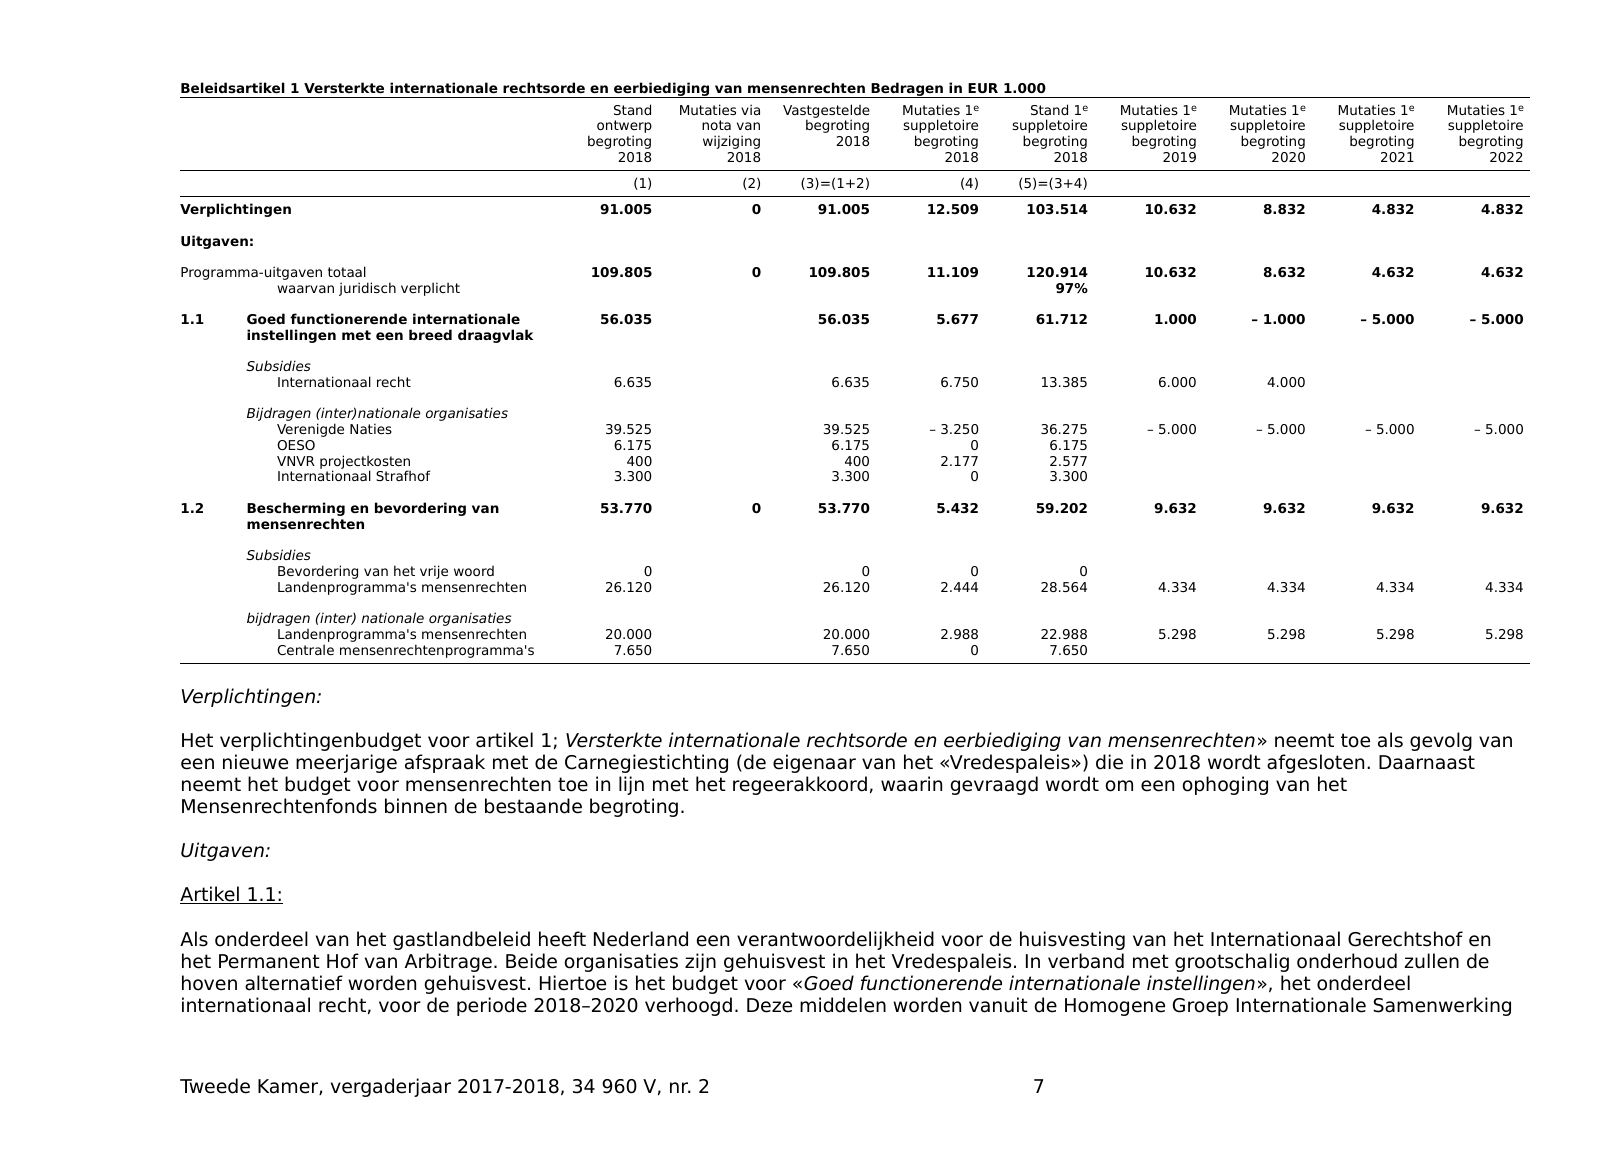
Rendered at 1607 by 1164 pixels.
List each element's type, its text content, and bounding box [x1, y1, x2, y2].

table_cell 1.000 [1094, 312, 1202, 343]
table_cell [241, 249, 271, 265]
table_cell 5.298 [1203, 627, 1311, 642]
table_cell 3.300 [549, 469, 658, 485]
table_cell [1311, 391, 1420, 406]
table_cell [1094, 359, 1202, 375]
table_cell [180, 438, 241, 453]
table_cell [876, 233, 985, 249]
table_cell (3)=(1+2) [767, 171, 876, 196]
table_cell Subsidies [241, 548, 549, 564]
table_cell [658, 485, 767, 501]
table_cell [876, 406, 985, 422]
table_cell [658, 564, 767, 579]
table_cell 0 [658, 197, 767, 218]
table_cell Mutaties 1e suppletoire begroting 2021 [1311, 98, 1420, 170]
table_cell 9.632 [1094, 501, 1202, 532]
table_cell [1203, 296, 1311, 312]
table_cell [767, 406, 876, 422]
table_cell [241, 296, 271, 312]
table_cell [985, 532, 1094, 548]
table_cell [658, 532, 767, 548]
table_cell [1203, 548, 1311, 564]
table_cell [1420, 485, 1529, 501]
table_cell [658, 454, 767, 469]
table_cell 26.120 [549, 579, 658, 595]
table_cell 39.525 [549, 422, 658, 438]
table_cell [1311, 218, 1420, 233]
table_cell [241, 344, 271, 359]
table_cell [1203, 564, 1311, 579]
table_cell [1203, 233, 1311, 249]
table_cell [658, 627, 767, 642]
table_cell Subsidies [241, 359, 549, 375]
text Als onderdeel van het gastlandbeleid heeft Nederland een verantwoordelijkheid voor de huisvesting van het Internationaal Gerechtshof en het Permanent Hof van Arbitrage. Beide organisaties zijn gehuisvest in het Vredespaleis. In verband met grootschalig onderhoud zullen de hoven alternatief worden gehuisvest. Hiertoe is het budget voor «Goed functionerende internationale instellingen», het onderdeel internationaal recht, voor de periode 2018–2020 verhoogd. Deze middelen worden vanuit de Homogene Groep Internationale Samenwerking [180, 928, 1529, 1016]
table_cell 6.635 [767, 375, 876, 391]
table_cell [241, 642, 271, 663]
table_cell [1420, 359, 1529, 375]
table_cell [241, 422, 271, 438]
table_cell [1311, 406, 1420, 422]
table_cell [271, 595, 549, 611]
table_cell [1203, 171, 1311, 196]
table_cell 6.175 [549, 438, 658, 453]
table_cell [1094, 595, 1202, 611]
table_cell 4.334 [1420, 579, 1529, 595]
table_cell Internationaal Strafhof [271, 469, 549, 485]
table_cell [1094, 296, 1202, 312]
table_cell 4.334 [1311, 579, 1420, 595]
table_cell [767, 391, 876, 406]
table_cell [271, 532, 549, 548]
table_cell [1311, 171, 1420, 196]
table_cell 3.300 [985, 469, 1094, 485]
table_cell [658, 422, 767, 438]
table_cell 5.298 [1094, 627, 1202, 642]
table_cell 109.805 [767, 265, 876, 281]
table_cell [658, 249, 767, 265]
text Het verplichtingenbudget voor artikel 1; Versterkte internationale rechtsorde en eerbiediging van mensenrechten» neemt toe als gevolg van een nieuwe meerjarige afspraak met de Carnegiestichting (de eigenaar van het «Vredespaleis») die in 2018 wordt afgesloten. Daarnaast neemt het budget voor mensenrechten toe in lijn met het regeerakkoord, waarin gevraagd wordt om een ophoging van het Mensenrechtenfonds binnen de bestaande begroting. [180, 730, 1529, 818]
table_cell 5.432 [876, 501, 985, 532]
table_cell [1203, 359, 1311, 375]
table_cell [1420, 642, 1529, 663]
table_cell [876, 296, 985, 312]
table_cell [876, 281, 985, 296]
table_cell [1420, 296, 1529, 312]
table_cell [549, 595, 658, 611]
table_cell [549, 249, 658, 265]
table_cell [658, 281, 767, 296]
table_cell [1420, 218, 1529, 233]
table_cell [1311, 485, 1420, 501]
table_cell Internationaal recht [271, 375, 549, 391]
table_cell Bescherming en bevordering van mensenrechten [241, 501, 549, 532]
table_cell 2.577 [985, 454, 1094, 469]
table_cell [985, 359, 1094, 375]
table_cell Bevordering van het vrije woord [271, 564, 549, 579]
table_cell [767, 344, 876, 359]
table_cell [658, 579, 767, 595]
table_cell 20.000 [549, 627, 658, 642]
table_cell 4.632 [1311, 265, 1420, 281]
table_cell [180, 532, 241, 548]
table_cell Bijdragen (inter)nationale organisaties [241, 406, 549, 422]
table_cell [985, 406, 1094, 422]
table_cell [1094, 344, 1202, 359]
table_cell [1094, 454, 1202, 469]
table_cell [876, 595, 985, 611]
table_cell 91.005 [549, 197, 658, 218]
subtitle Verplichtingen: [180, 686, 1529, 708]
table_cell [658, 595, 767, 611]
table_cell VNVR projectkosten [271, 454, 549, 469]
table_cell [1311, 344, 1420, 359]
table_cell [1094, 406, 1202, 422]
table_cell [241, 391, 271, 406]
table_cell [767, 595, 876, 611]
table_cell [241, 218, 271, 233]
table_cell [271, 344, 549, 359]
table_cell [1420, 469, 1529, 485]
table_cell [1094, 532, 1202, 548]
table_cell [1203, 218, 1311, 233]
table_cell (4) [876, 171, 985, 196]
table_cell [658, 359, 767, 375]
table_cell [1094, 391, 1202, 406]
table_cell [1420, 611, 1529, 627]
table_cell Landenprogramma's mensenrechten [271, 627, 549, 642]
table_cell [1311, 233, 1420, 249]
table_cell [271, 296, 549, 312]
table_cell [1094, 438, 1202, 453]
table_cell [549, 391, 658, 406]
table_cell [549, 548, 658, 564]
table_cell 6.750 [876, 375, 985, 391]
table_cell [985, 485, 1094, 501]
table_cell 2.444 [876, 579, 985, 595]
table_cell 0 [658, 265, 767, 281]
table_cell [549, 406, 658, 422]
table_cell [876, 532, 985, 548]
table_cell Uitgaven: [180, 233, 549, 249]
table_cell 4.000 [1203, 375, 1311, 391]
table_cell 6.635 [549, 375, 658, 391]
table_cell Mutaties 1e suppletoire begroting 2019 [1094, 98, 1202, 170]
table_cell [1203, 485, 1311, 501]
table_cell 9.632 [1311, 501, 1420, 532]
table_cell [1311, 359, 1420, 375]
table_cell [658, 312, 767, 343]
table_cell [767, 548, 876, 564]
table_cell Landenprogramma's mensenrechten [271, 579, 549, 595]
table_cell – 5.000 [1311, 312, 1420, 343]
table_cell [1094, 564, 1202, 579]
table_cell 109.805 [549, 265, 658, 281]
table_cell – 5.000 [1420, 312, 1529, 343]
table_cell 0 [549, 564, 658, 579]
table_cell [1311, 595, 1420, 611]
table_cell 11.109 [876, 265, 985, 281]
table_header Beleidsartikel 1 Versterkte internationale rechtsorde en eerbiediging van mensenrechten Bedragen in EUR 1.000 [180, 81, 1529, 97]
table_cell 7.650 [549, 642, 658, 663]
table_cell Stand 1e suppletoire begroting 2018 [985, 98, 1094, 170]
table_cell [180, 359, 241, 375]
table_cell [180, 98, 271, 170]
table_cell 4.334 [1094, 579, 1202, 595]
subtitle Artikel 1.1: [180, 884, 1529, 906]
table_cell [658, 611, 767, 627]
table_cell Mutaties 1e suppletoire begroting 2022 [1420, 98, 1529, 170]
table_cell [767, 611, 876, 627]
table_cell [876, 611, 985, 627]
table_cell [1311, 642, 1420, 663]
table_cell [549, 485, 658, 501]
table_cell [1420, 171, 1529, 196]
table_cell 103.514 [985, 197, 1094, 218]
table_cell [241, 627, 271, 642]
table_cell 22.988 [985, 627, 1094, 642]
table_cell [876, 391, 985, 406]
table_cell [1311, 564, 1420, 579]
table_cell 10.632 [1094, 265, 1202, 281]
table_cell [180, 454, 241, 469]
table_cell Mutaties 1e suppletoire begroting 2018 [876, 98, 985, 170]
table_cell [658, 391, 767, 406]
table_cell [658, 438, 767, 453]
table_cell [1094, 469, 1202, 485]
table_cell – 5.000 [1420, 422, 1529, 438]
table_cell [1311, 438, 1420, 453]
table_cell Centrale mensenrechtenprogramma's [271, 642, 549, 663]
table_cell [180, 249, 241, 265]
table_cell [1420, 532, 1529, 548]
table_cell 3.300 [767, 469, 876, 485]
table_cell [1311, 469, 1420, 485]
table_cell [1420, 233, 1529, 249]
table_cell [241, 595, 271, 611]
table_cell Goed functionerende internationale instellingen met een breed draagvlak [241, 312, 549, 343]
table_cell [180, 564, 241, 579]
table_cell [658, 406, 767, 422]
table_cell [549, 233, 658, 249]
table_cell [549, 344, 658, 359]
table_cell [1420, 391, 1529, 406]
table_cell 20.000 [767, 627, 876, 642]
table_cell 91.005 [767, 197, 876, 218]
table_cell [1420, 249, 1529, 265]
table_cell – 1.000 [1203, 312, 1311, 343]
table_cell [876, 359, 985, 375]
table_cell [985, 233, 1094, 249]
table_cell [180, 375, 241, 391]
table_cell – 5.000 [1203, 422, 1311, 438]
table_cell [1094, 218, 1202, 233]
table_cell [1203, 642, 1311, 663]
table_cell 0 [658, 501, 767, 532]
table_cell [985, 391, 1094, 406]
table_cell Vastgestelde begroting 2018 [767, 98, 876, 170]
table_cell [1420, 454, 1529, 469]
table_cell [271, 98, 549, 170]
table_cell 8.632 [1203, 265, 1311, 281]
table_cell [549, 218, 658, 233]
table_cell [1094, 281, 1202, 296]
table_cell Mutaties 1e suppletoire begroting 2020 [1203, 98, 1311, 170]
table_cell 400 [549, 454, 658, 469]
table_cell 13.385 [985, 375, 1094, 391]
table_cell 0 [876, 642, 985, 663]
table_cell 9.632 [1203, 501, 1311, 532]
table_cell 26.120 [767, 579, 876, 595]
table_cell [241, 469, 271, 485]
table_cell [180, 611, 241, 627]
table_cell [658, 548, 767, 564]
table_cell [767, 532, 876, 548]
table_cell [1203, 344, 1311, 359]
table_cell [1203, 469, 1311, 485]
table_cell [1311, 454, 1420, 469]
table_cell [1203, 454, 1311, 469]
table_cell 7.650 [985, 642, 1094, 663]
table_cell [985, 548, 1094, 564]
table_cell [241, 454, 271, 469]
table_cell 4.832 [1420, 197, 1529, 218]
table_cell [180, 548, 241, 564]
table_cell [549, 611, 658, 627]
table_cell [180, 296, 241, 312]
table_cell [1094, 233, 1202, 249]
table_cell [1203, 391, 1311, 406]
table_cell [241, 579, 271, 595]
table_cell [985, 249, 1094, 265]
table_cell [180, 469, 241, 485]
table_cell 2.177 [876, 454, 985, 469]
table_cell [1311, 548, 1420, 564]
table_cell [549, 296, 658, 312]
table_cell [876, 218, 985, 233]
table_cell 0 [767, 564, 876, 579]
table_cell [658, 233, 767, 249]
table_cell [1311, 532, 1420, 548]
table_cell bijdragen (inter) nationale organisaties [241, 611, 549, 627]
table_cell 56.035 [549, 312, 658, 343]
table_cell OESO [271, 438, 549, 453]
table_cell [271, 391, 549, 406]
table_cell 6.175 [985, 438, 1094, 453]
table_cell [180, 422, 241, 438]
table_cell [1420, 344, 1529, 359]
table_cell [1203, 438, 1311, 453]
table_cell [180, 595, 241, 611]
table_cell 10.632 [1094, 197, 1202, 218]
table_cell [241, 485, 271, 501]
table_cell [767, 218, 876, 233]
table_cell [985, 296, 1094, 312]
table_cell [1420, 564, 1529, 579]
table_cell 5.298 [1420, 627, 1529, 642]
table_cell 7.650 [767, 642, 876, 663]
table_cell 0 [876, 564, 985, 579]
table_cell 2.988 [876, 627, 985, 642]
table_cell [180, 642, 241, 663]
table_cell [658, 218, 767, 233]
table_cell [658, 296, 767, 312]
table_cell [767, 485, 876, 501]
table_cell [180, 579, 241, 595]
table_cell [180, 391, 241, 406]
table_cell [180, 406, 241, 422]
table_cell 1.1 [180, 312, 241, 343]
table_cell [767, 249, 876, 265]
table_cell [1203, 281, 1311, 296]
table_cell [271, 485, 549, 501]
table_cell [549, 281, 658, 296]
table_cell 5.677 [876, 312, 985, 343]
table_cell [1420, 406, 1529, 422]
table_cell – 5.000 [1094, 422, 1202, 438]
table_cell (2) [658, 171, 767, 196]
table_cell 4.632 [1420, 265, 1529, 281]
table_cell [658, 375, 767, 391]
table_cell 400 [767, 454, 876, 469]
table_cell [271, 218, 549, 233]
table_cell 36.275 [985, 422, 1094, 438]
table_cell [658, 344, 767, 359]
table_cell [767, 359, 876, 375]
table_cell 1.2 [180, 501, 241, 532]
table_cell [876, 344, 985, 359]
table_cell [180, 281, 241, 296]
table_cell 8.832 [1203, 197, 1311, 218]
table_cell (1) [549, 171, 658, 196]
table_cell 28.564 [985, 579, 1094, 595]
table_cell – 5.000 [1311, 422, 1420, 438]
table_cell [549, 532, 658, 548]
table_cell 5.298 [1311, 627, 1420, 642]
table_cell [1094, 548, 1202, 564]
table_cell Verenigde Naties [271, 422, 549, 438]
table_cell 61.712 [985, 312, 1094, 343]
table_cell 53.770 [767, 501, 876, 532]
table_cell [1094, 642, 1202, 663]
table_cell [241, 532, 271, 548]
table_cell 59.202 [985, 501, 1094, 532]
table_cell [985, 218, 1094, 233]
table_cell 6.000 [1094, 375, 1202, 391]
table_cell 53.770 [549, 501, 658, 532]
table_cell 9.632 [1420, 501, 1529, 532]
table_cell [767, 296, 876, 312]
table_cell [658, 469, 767, 485]
table_cell 56.035 [767, 312, 876, 343]
table_cell [767, 233, 876, 249]
table_cell [1311, 296, 1420, 312]
table_cell Mutaties via nota van wijziging 2018 [658, 98, 767, 170]
table_cell [876, 249, 985, 265]
subtitle Uitgaven: [180, 840, 1529, 862]
table_cell [985, 595, 1094, 611]
table_cell [549, 359, 658, 375]
table_cell [180, 218, 241, 233]
table_cell 0 [876, 469, 985, 485]
table_cell [1203, 249, 1311, 265]
table_cell [1094, 485, 1202, 501]
table_cell Programma-uitgaven totaal [180, 265, 549, 281]
table_cell [180, 171, 241, 196]
table_cell [241, 564, 271, 579]
table_cell [180, 627, 241, 642]
table_cell [985, 344, 1094, 359]
table_cell 6.175 [767, 438, 876, 453]
table_cell [1311, 611, 1420, 627]
table_cell [180, 344, 241, 359]
table_cell [1203, 611, 1311, 627]
table_cell [1420, 595, 1529, 611]
table_cell [1094, 249, 1202, 265]
table_cell [241, 171, 271, 196]
table_cell Stand ontwerp begroting 2018 [549, 98, 658, 170]
table_cell [658, 642, 767, 663]
table_cell [876, 548, 985, 564]
table_cell [271, 249, 549, 265]
table_cell [271, 171, 549, 196]
table_cell [1420, 438, 1529, 453]
table_cell – 3.250 [876, 422, 985, 438]
table_cell [1203, 595, 1311, 611]
table_cell 4.832 [1311, 197, 1420, 218]
table_cell [1420, 281, 1529, 296]
table_cell [241, 375, 271, 391]
table_cell [1420, 375, 1529, 391]
table_cell [1203, 532, 1311, 548]
table_cell [1311, 249, 1420, 265]
table_cell 12.509 [876, 197, 985, 218]
table_cell [1311, 281, 1420, 296]
table_cell [767, 281, 876, 296]
table_cell 4.334 [1203, 579, 1311, 595]
table_cell 97% [985, 281, 1094, 296]
table_cell 0 [985, 564, 1094, 579]
table_cell [180, 485, 241, 501]
table_cell [1311, 375, 1420, 391]
table_cell 39.525 [767, 422, 876, 438]
table_cell [1094, 171, 1202, 196]
table_cell (5)=(3+4) [985, 171, 1094, 196]
table_cell 120.914 [985, 265, 1094, 281]
table_cell [241, 281, 271, 296]
table_cell [1420, 548, 1529, 564]
table_cell Verplichtingen [180, 197, 549, 218]
table_cell [241, 438, 271, 453]
table_cell waarvan juridisch verplicht [271, 281, 549, 296]
table_cell [985, 611, 1094, 627]
table_cell [1203, 406, 1311, 422]
table_cell 0 [876, 438, 985, 453]
table_cell [1094, 611, 1202, 627]
table_cell [876, 485, 985, 501]
